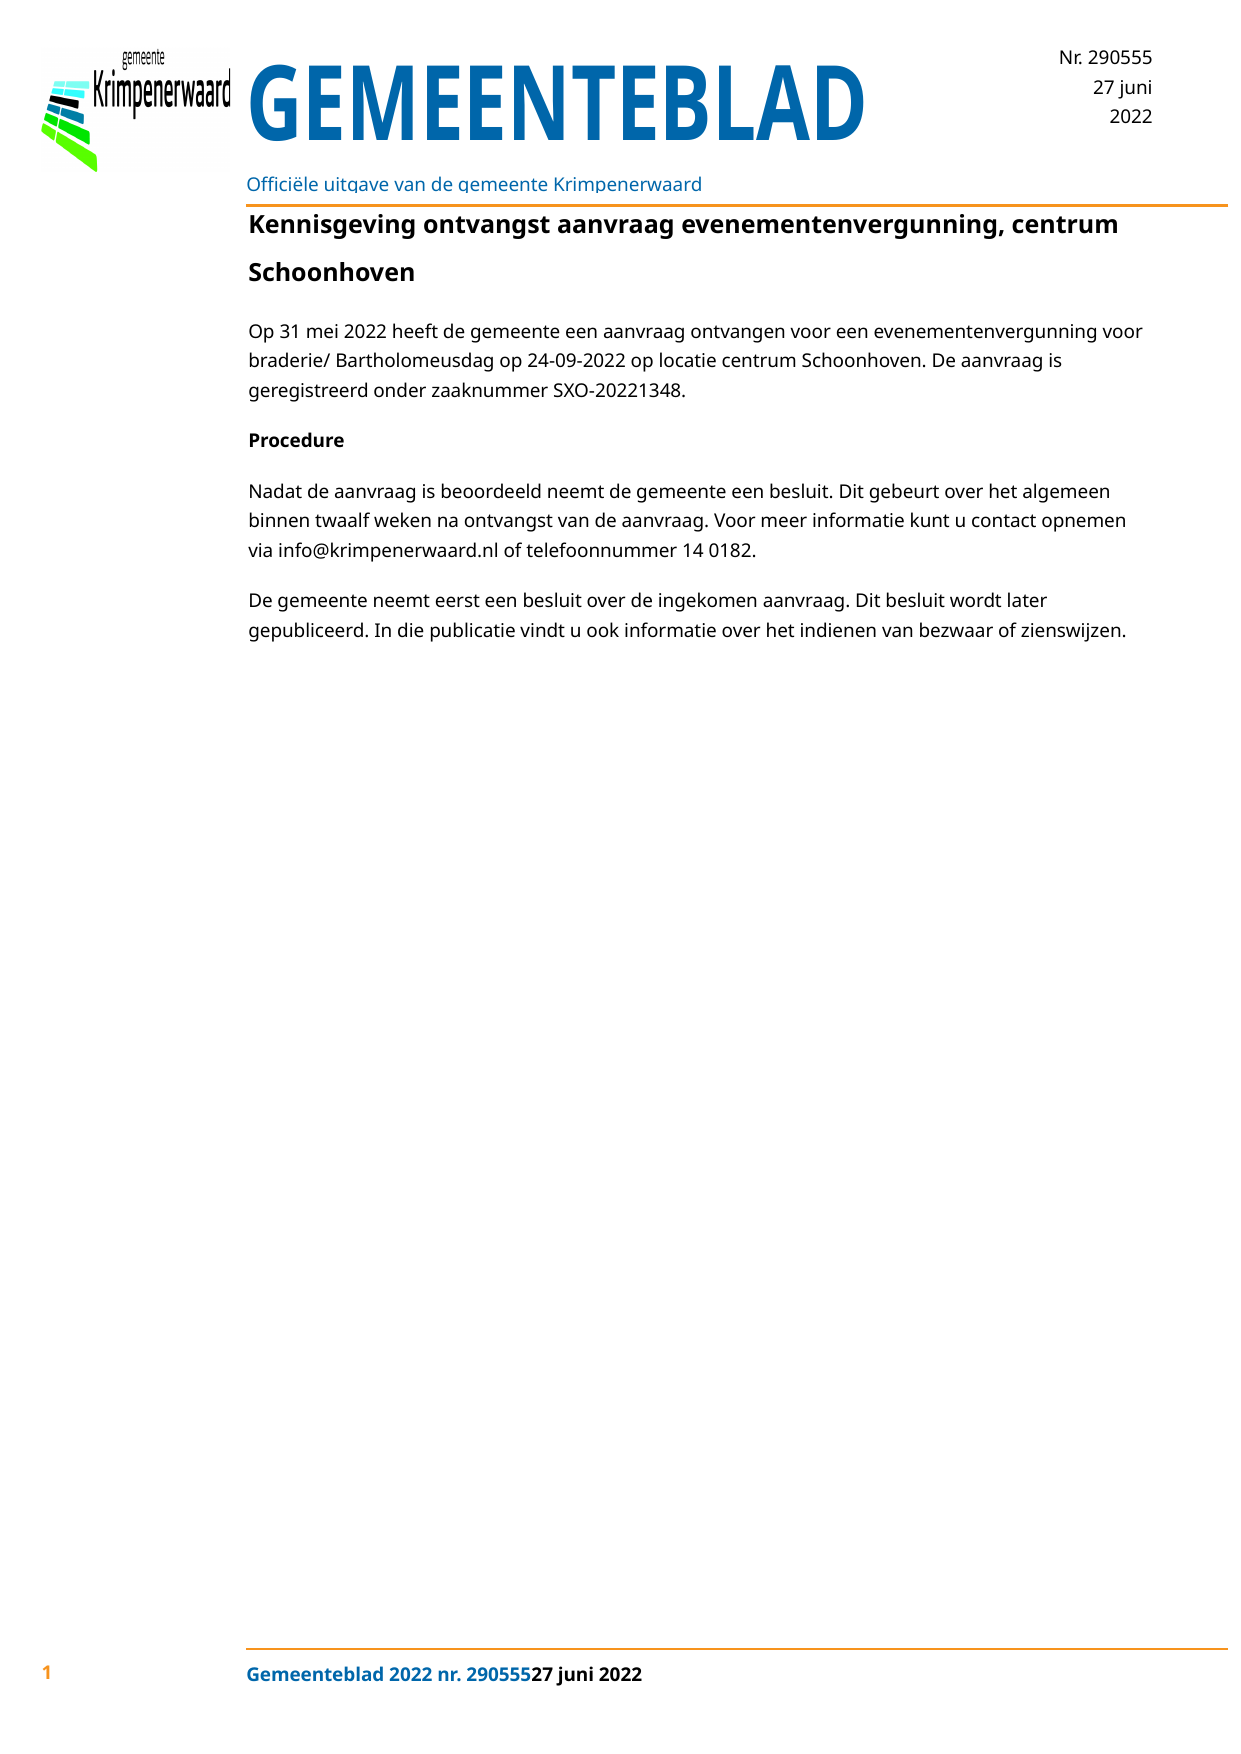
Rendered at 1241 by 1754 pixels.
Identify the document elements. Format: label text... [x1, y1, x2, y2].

text Kennisgeving ontvangst aanvraag evenementenvergunning, centrum Schoonhoven [248, 207, 1152, 288]
text Nadat de aanvraag is beoordeeld neemt de gemeente een besluit. Dit gebeurt over het algemeen binnen twaalf weken na ontvangst van de aanvraag. Voor meer informatie kunt u contact opnemen via info@krimpenerwaard.nl of telefoonnummer 14 0182. [248, 478, 1152, 563]
picture [41, 47, 231, 172]
text De gemeente neemt eerst een besluit over de ingekomen aanvraag. Dit besluit wordt later gepubliceerd. In die publicatie vindt u ook informatie over het indienen van bezwaar of zienswijzen. [248, 587, 1152, 643]
text Procedure [248, 427, 1152, 453]
text Op 31 mei 2022 heeft de gemeente een aanvraag ontvangen voor een evenementenvergunning voor braderie/ Bartholomeusdag op 24-09-2022 op locatie centrum Schoonhoven. De aanvraag is geregistreerd onder zaaknummer SXO-20221348. [248, 318, 1152, 403]
